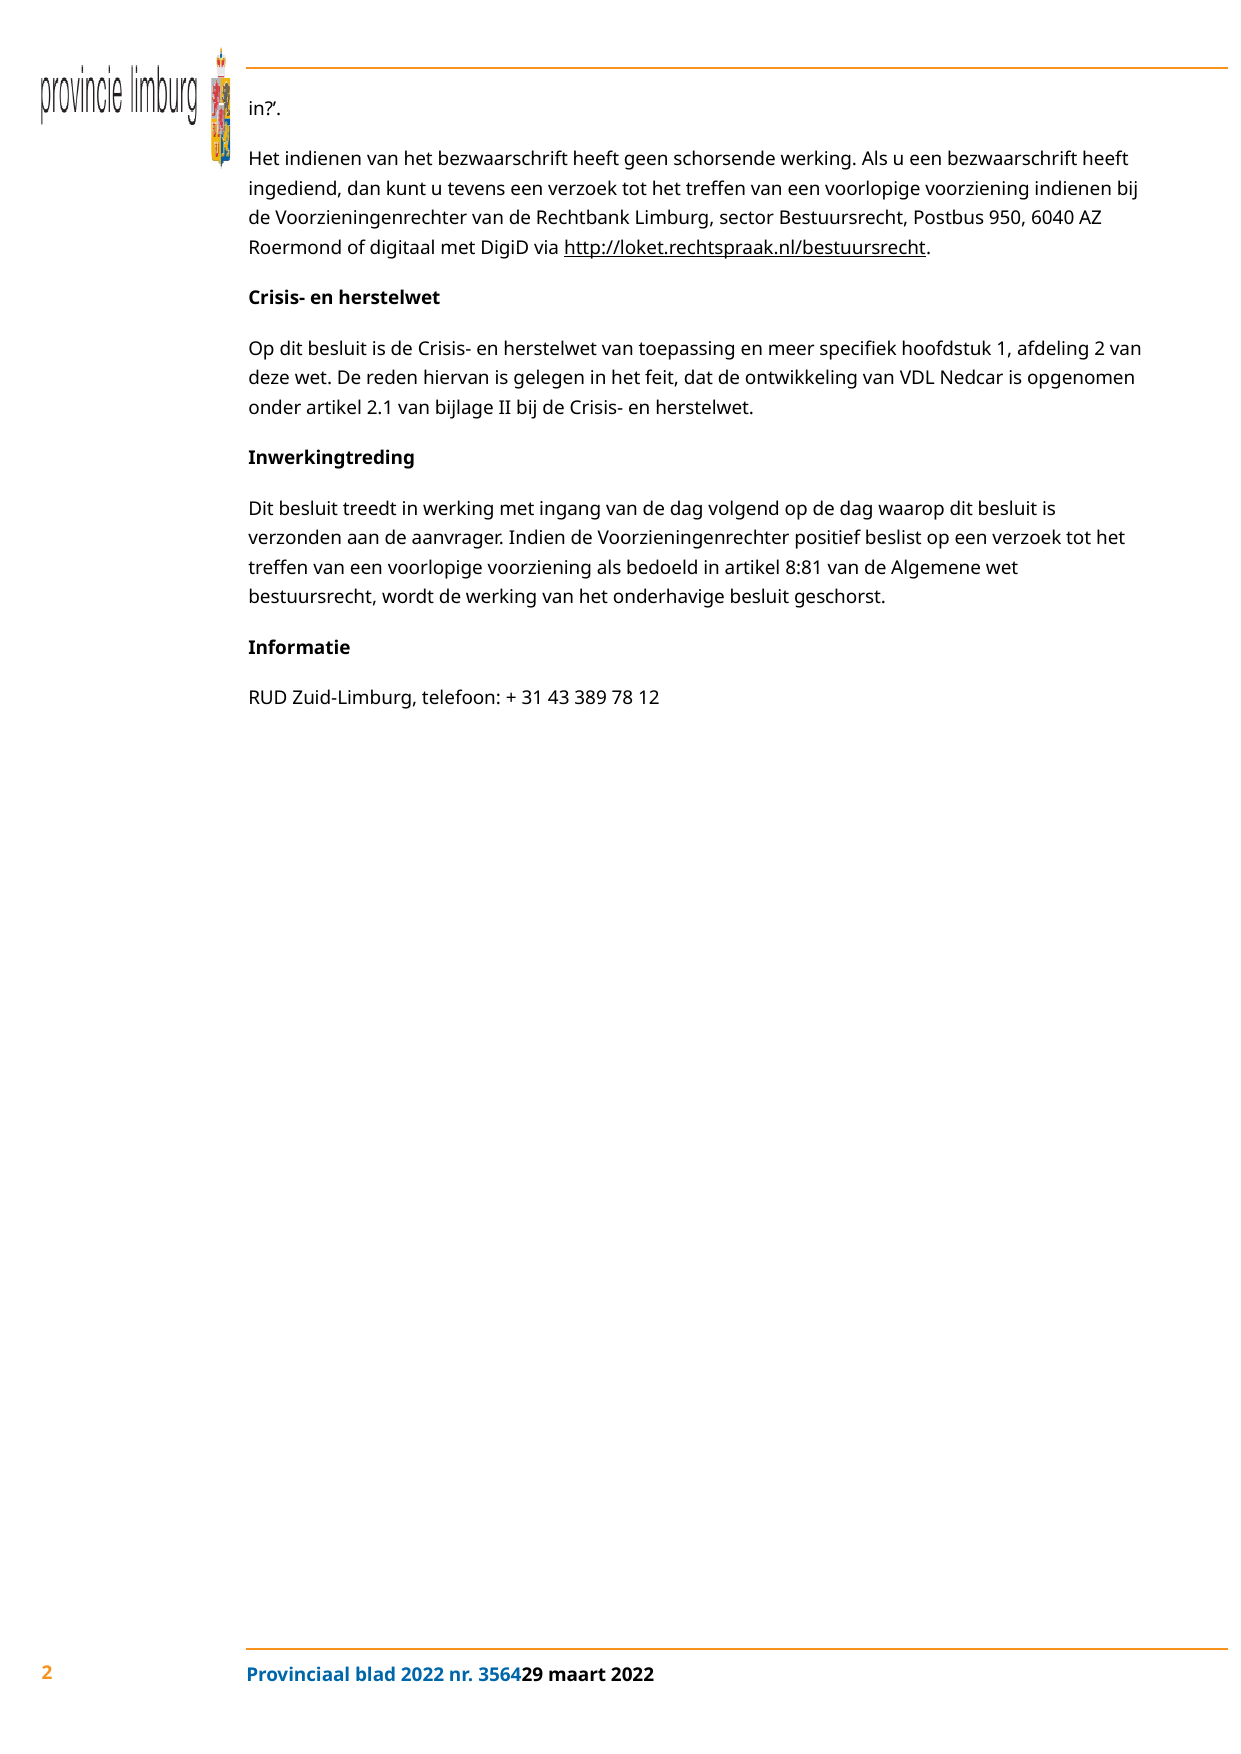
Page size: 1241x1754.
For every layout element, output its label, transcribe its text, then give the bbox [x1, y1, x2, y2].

text Op dit besluit is de Crisis- en herstelwet van toepassing en meer specifiek hoofdstuk 1, afdeling 2 van deze wet. De reden hiervan is gelegen in het feit, dat de ontwikkeling van VDL Nedcar is opgenomen onder artikel 2.1 van bijlage II bij de Crisis- en herstelwet. [248, 335, 1152, 420]
text RUD Zuid-Limburg, telefoon: + 31 43 389 78 12 [248, 684, 1152, 710]
text Crisis- en herstelwet [248, 284, 1152, 310]
picture [41, 47, 231, 172]
text in?’. [248, 95, 1152, 121]
text Informatie [248, 634, 1152, 660]
text Het indienen van het bezwaarschrift heeft geen schorsende werking. Als u een bezwaarschrift heeft ingediend, dan kunt u tevens een verzoek tot het treffen van een voorlopige voorziening indienen bij de Voorzieningenrechter van de Rechtbank Limburg, sector Bestuursrecht, Postbus 950, 6040 AZ Roermond of digitaal met DigiD via http://loket.rechtspraak.nl/bestuursrecht. [248, 145, 1152, 260]
text Inwerkingtreding [248, 444, 1152, 470]
text Dit besluit treedt in werking met ingang van de dag volgend op de dag waarop dit besluit is verzonden aan de aanvrager. Indien de Voorzieningenrechter positief beslist op een verzoek tot het treffen van een voorlopige voorziening als bedoeld in artikel 8:81 van de Algemene wet bestuursrecht, wordt de werking van het onderhavige besluit geschorst. [248, 495, 1152, 609]
